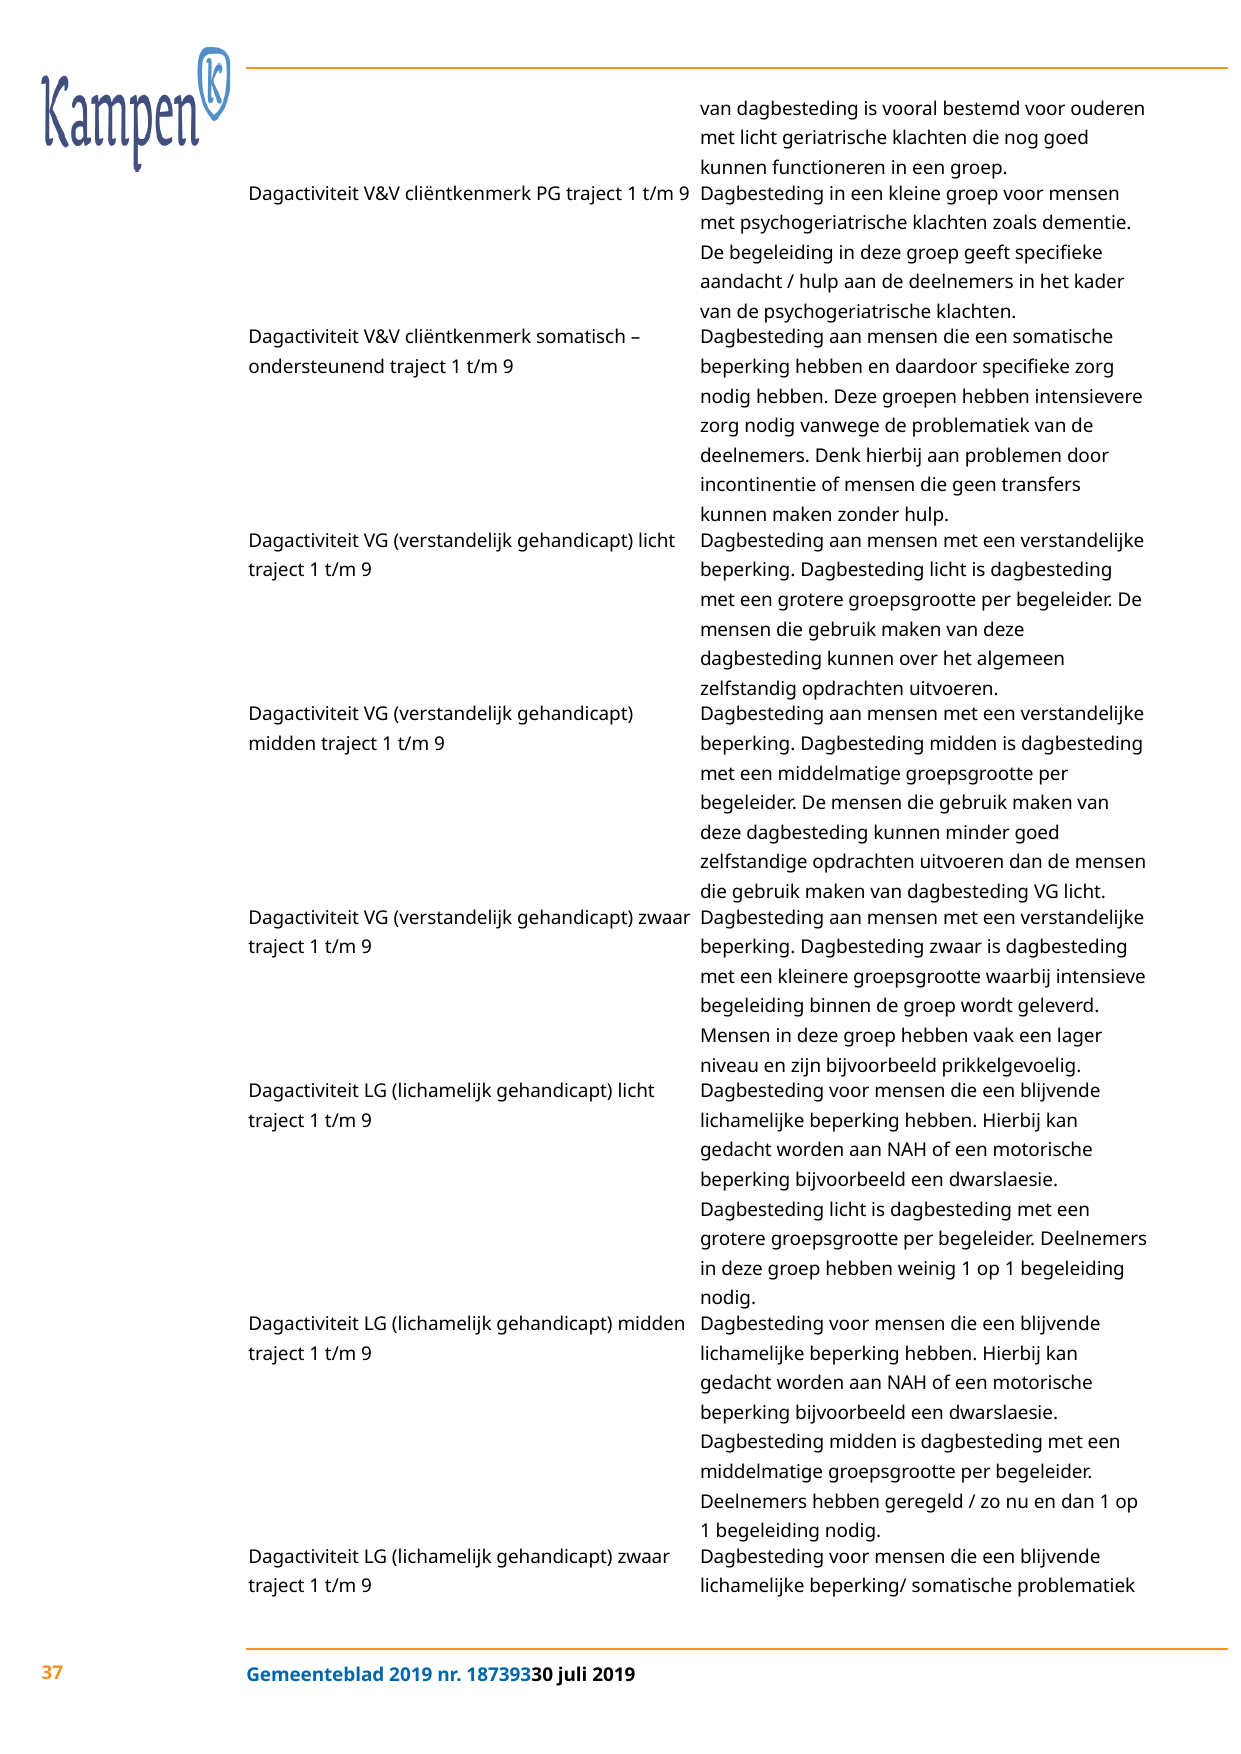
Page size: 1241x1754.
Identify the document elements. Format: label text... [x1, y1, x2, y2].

table_cell Dagbesteding in een kleine groep voor mensen met psychogeriatrische klachten zoals dementie. De begeleiding in deze groep geeft specifieke aandacht / hulp aan de deelnemers in het kader van de psychogeriatrische klachten. [700, 180, 1152, 324]
table_cell Dagactiviteit V&V cliëntkenmerk somatisch – ondersteunend traject 1 t/m 9 [248, 324, 700, 527]
table_cell Dagactiviteit LG (lichamelijk gehandicapt) licht traject 1 t/m 9 [248, 1078, 700, 1310]
table_cell van dagbesteding is vooral bestemd voor ouderen met licht geriatrische klachten die nog goed kunnen functioneren in een groep. [700, 95, 1152, 180]
table_cell Dagbesteding aan mensen met een verstandelijke beperking. Dagbesteding zwaar is dagbesteding met een kleinere groepsgrootte waarbij intensieve begeleiding binnen de groep wordt geleverd. Mensen in deze groep hebben vaak een lager niveau en zijn bijvoorbeeld prikkelgevoelig. [700, 904, 1152, 1077]
table_cell Dagbesteding aan mensen met een verstandelijke beperking. Dagbesteding licht is dagbesteding met een grotere groepsgrootte per begeleider. De mensen die gebruik maken van deze dagbesteding kunnen over het algemeen zelfstandig opdrachten uitvoeren. [700, 527, 1152, 701]
table_cell [248, 95, 700, 180]
table_cell Dagactiviteit VG (verstandelijk gehandicapt) midden traject 1 t/m 9 [248, 701, 700, 904]
picture [41, 47, 231, 172]
table_cell Dagbesteding voor mensen die een blijvende lichamelijke beperking hebben. Hierbij kan gedacht worden aan NAH of een motorische beperking bijvoorbeeld een dwarslaesie. Dagbesteding licht is dagbesteding met een grotere groepsgrootte per begeleider. Deelnemers in deze groep hebben weinig 1 op 1 begeleiding nodig. [700, 1078, 1152, 1310]
table_cell Dagactiviteit LG (lichamelijk gehandicapt) midden traject 1 t/m 9 [248, 1310, 700, 1543]
table_cell Dagactiviteit V&V cliëntkenmerk PG traject 1 t/m 9 [248, 180, 700, 324]
table_cell Dagbesteding aan mensen die een somatische beperking hebben en daardoor specifieke zorg nodig hebben. Deze groepen hebben intensievere zorg nodig vanwege de problematiek van de deelnemers. Denk hierbij aan problemen door incontinentie of mensen die geen transfers kunnen maken zonder hulp. [700, 324, 1152, 527]
table_cell Dagactiviteit VG (verstandelijk gehandicapt) zwaar traject 1 t/m 9 [248, 904, 700, 1077]
table_cell Dagactiviteit LG (lichamelijk gehandicapt) zwaar traject 1 t/m 9 [248, 1543, 700, 1598]
table_cell Dagbesteding voor mensen die een blijvende lichamelijke beperking hebben. Hierbij kan gedacht worden aan NAH of een motorische beperking bijvoorbeeld een dwarslaesie. Dagbesteding midden is dagbesteding met een middelmatige groepsgrootte per begeleider. Deelnemers hebben geregeld / zo nu en dan 1 op 1 begeleiding nodig. [700, 1310, 1152, 1543]
table_cell Dagbesteding aan mensen met een verstandelijke beperking. Dagbesteding midden is dagbesteding met een middelmatige groepsgrootte per begeleider. De mensen die gebruik maken van deze dagbesteding kunnen minder goed zelfstandige opdrachten uitvoeren dan de mensen die gebruik maken van dagbesteding VG licht. [700, 701, 1152, 904]
table_cell Dagbesteding voor mensen die een blijvende lichamelijke beperking/ somatische problematiek [700, 1543, 1152, 1598]
table_cell Dagactiviteit VG (verstandelijk gehandicapt) licht traject 1 t/m 9 [248, 527, 700, 701]
